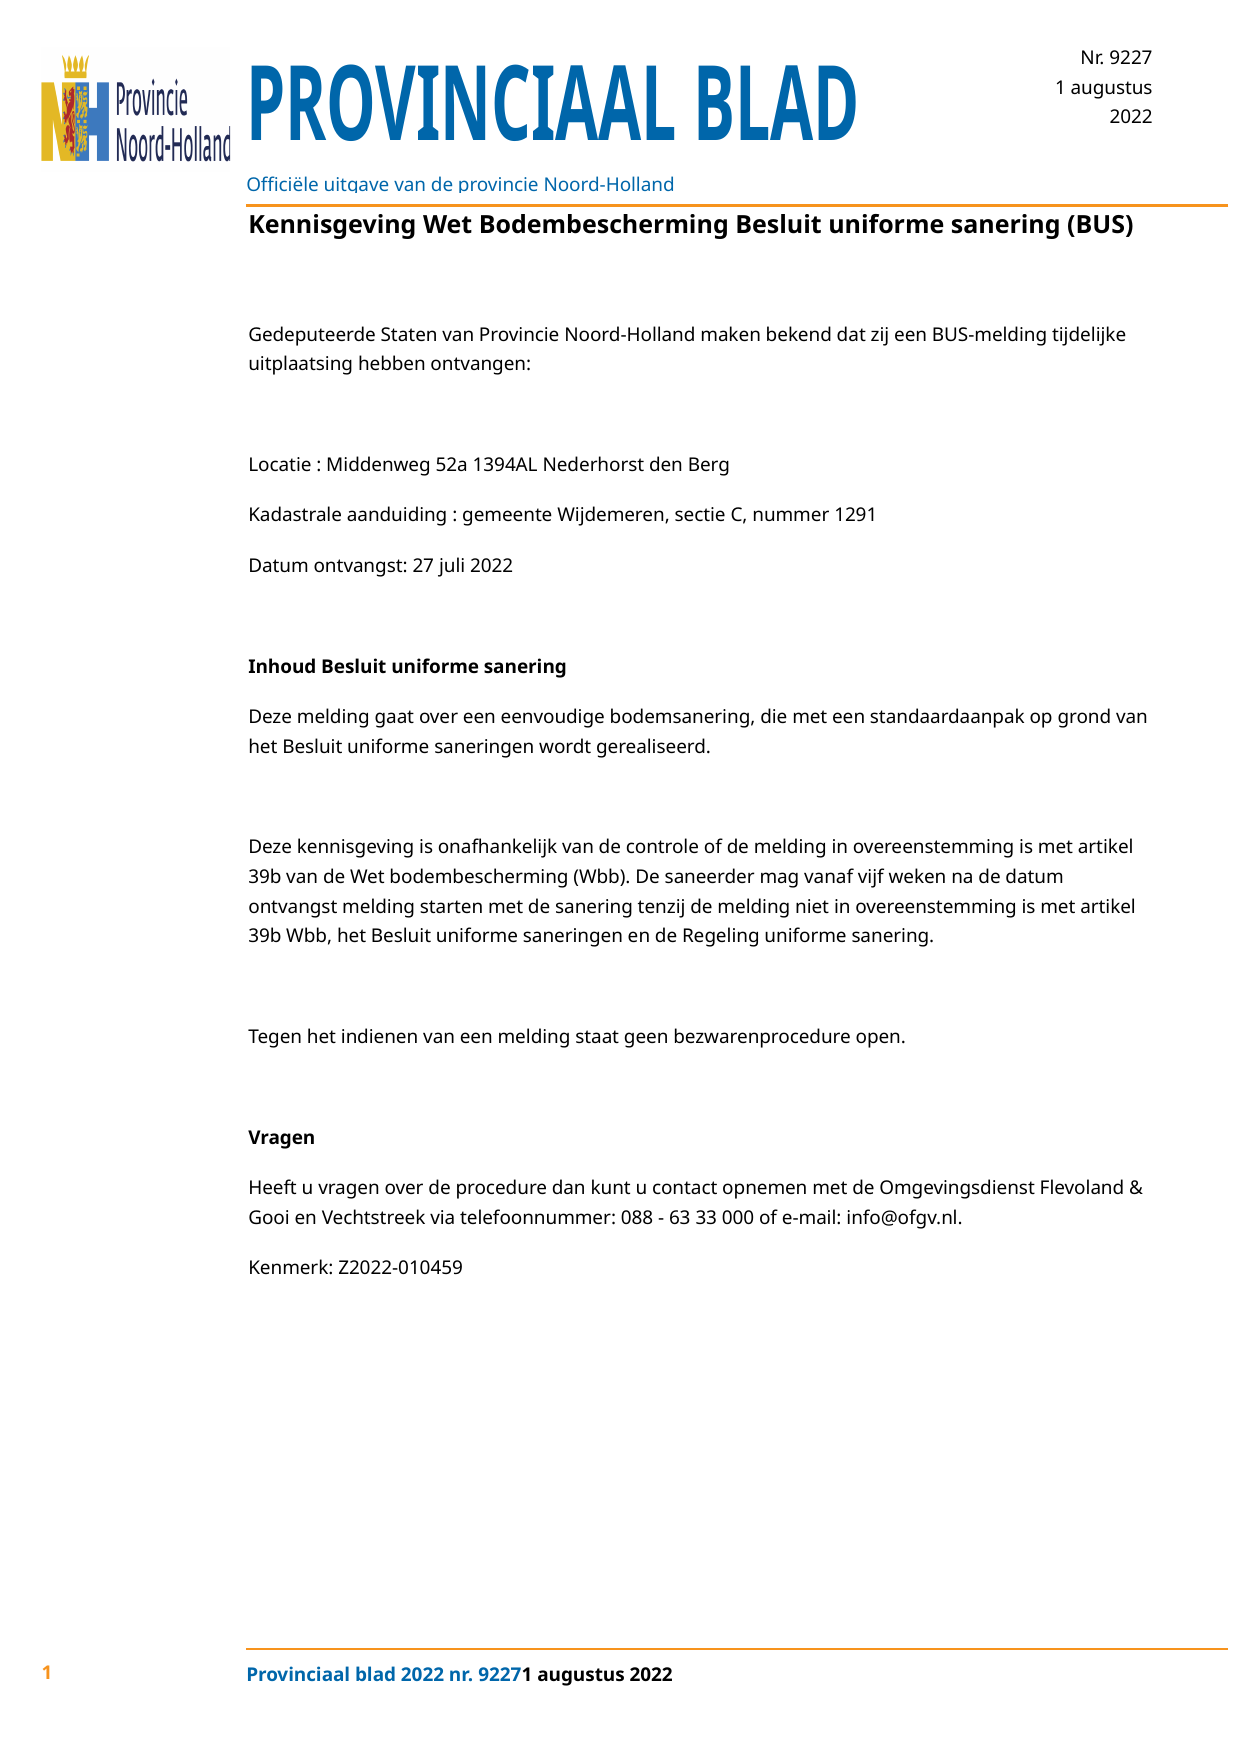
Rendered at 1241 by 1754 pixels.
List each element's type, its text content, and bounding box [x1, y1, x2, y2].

text Kenmerk: Z2022-010459 [248, 1254, 1152, 1280]
text Deze kennisgeving is onafhankelijk van de controle of de melding in overeenstemming is met artikel 39b van de Wet bodembescherming (Wbb). De saneerder mag vanaf vijf weken na de datum ontvangst melding starten met de sanering tenzij de melding niet in overeenstemming is met artikel 39b Wbb, het Besluit uniforme saneringen en de Regeling uniforme sanering. [248, 834, 1152, 948]
text Kennisgeving Wet Bodembescherming Besluit uniforme sanering (BUS) [248, 207, 1152, 241]
text Tegen het indienen van een melding staat geen bezwarenprocedure open. [248, 1023, 1152, 1049]
text Locatie : Middenweg 52a 1394AL Nederhorst den Berg [248, 451, 1152, 477]
text Gedeputeerde Staten van Provincie Noord-Holland maken bekend dat zij een BUS-melding tijdelijke uitplaatsing hebben ontvangen: [248, 321, 1152, 376]
text Kadastrale aanduiding : gemeente Wijdemeren, sectie C, nummer 1291 [248, 502, 1152, 527]
text Vragen [248, 1124, 1152, 1150]
text Heeft u vragen over de procedure dan kunt u contact opnemen met de Omgevingsdienst Flevoland & Gooi en Vechtstreek via telefoonnummer: 088 - 63 33 000 of e-mail: info@ofgv.nl. [248, 1174, 1152, 1230]
text Deze melding gaat over een eenvoudige bodemsanering, die met een standaardaanpak op grond van het Besluit uniforme saneringen wordt gerealiseerd. [248, 703, 1152, 758]
text Inhoud Besluit uniforme sanering [248, 653, 1152, 678]
picture [41, 47, 231, 172]
text Datum ontvangst: 27 juli 2022 [248, 552, 1152, 578]
